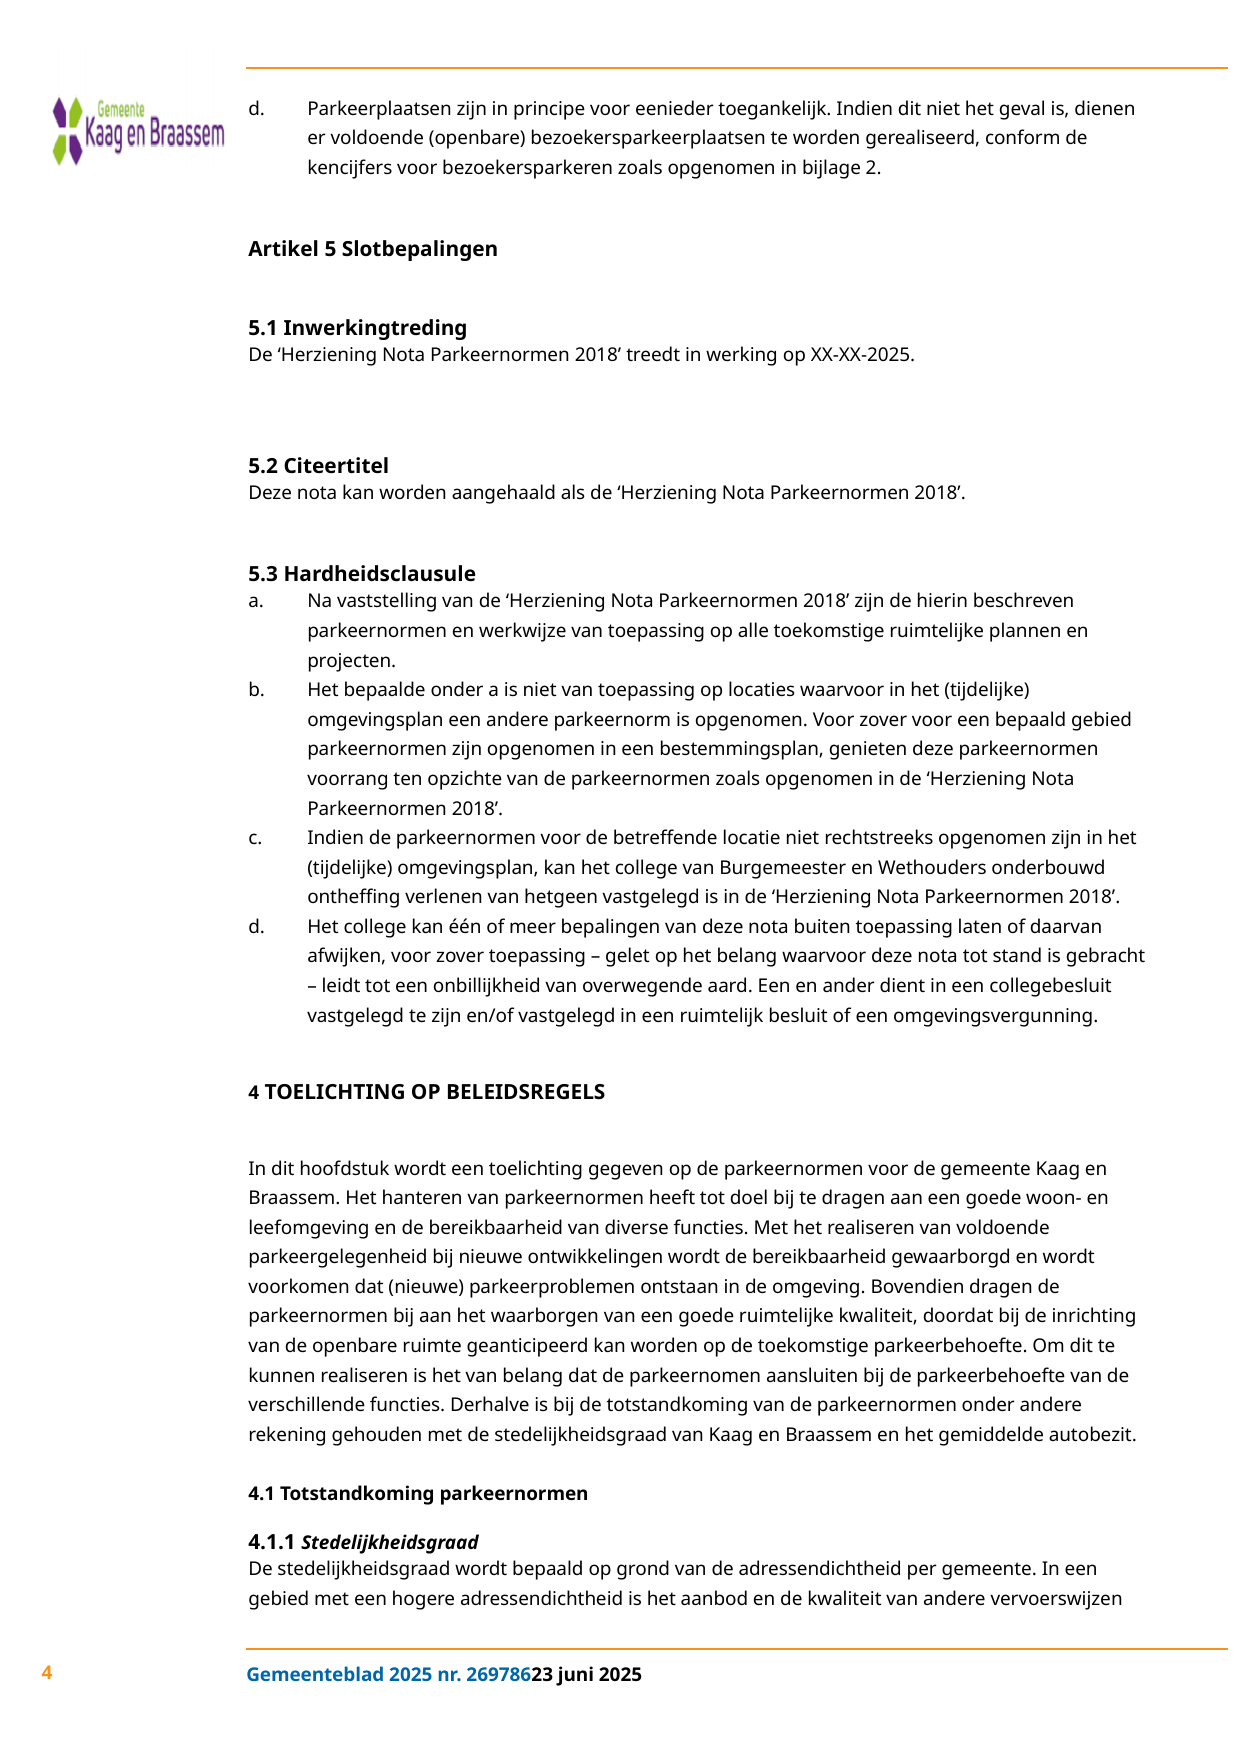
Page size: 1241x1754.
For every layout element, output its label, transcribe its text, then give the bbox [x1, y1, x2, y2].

text 5.1 Inwerkingtreding [248, 313, 1152, 341]
text rekening gehouden met de stedelijkheidsgraad van Kaag en Braassem en het gemiddelde autobezit. [248, 1421, 1152, 1447]
list Na vaststelling van de ‘Herziening Nota Parkeernormen 2018’ zijn de hierin beschreven parkeernormen en werkwijze van toepassing op alle toekomstige ruimtelijke plannen en projecten. [248, 588, 1152, 673]
text 5.2 Citeertitel [248, 451, 1152, 479]
list Parkeerplaatsen zijn in principe voor eenieder toegankelijk. Indien dit niet het geval is, dienen er voldoende (openbare) bezoekersparkeerplaatsen te worden gerealiseerd, conform de kencijfers voor bezoekersparkeren zoals opgenomen in bijlage 2. [248, 95, 1152, 180]
text De ‘Herziening Nota Parkeernormen 2018’ treedt in werking op XX-XX-2025. [248, 341, 1152, 367]
text 4.1.1 Stedelijkheidsgraad [248, 1527, 1152, 1555]
picture [41, 47, 231, 172]
text 4.1 Totstandkoming parkeernormen [248, 1480, 1152, 1506]
text Deze nota kan worden aangehaald als de ‘Herziening Nota Parkeernormen 2018’. [248, 479, 1152, 505]
list Indien de parkeernormen voor de betreffende locatie niet rechtstreeks opgenomen zijn in het (tijdelijke) omgevingsplan, kan het college van Burgemeester en Wethouders onderbouwd ontheffing verlenen van hetgeen vastgelegd is in de ‘Herziening Nota Parkeernormen 2018’. [248, 824, 1152, 909]
text 4 TOELICHTING OP BELEIDSREGELS [248, 1077, 1152, 1106]
list Het bepaalde onder a is niet van toepassing op locaties waarvoor in het (tijdelijke) omgevingsplan een andere parkeernorm is opgenomen. Voor zover voor een bepaald gebied parkeernormen zijn opgenomen in een bestemmingsplan, genieten deze parkeernormen voorrang ten opzichte van de parkeernormen zoals opgenomen in de ‘Herziening Nota Parkeernormen 2018’. [248, 676, 1152, 821]
text Artikel 5 Slotbepalingen [248, 234, 1152, 262]
text De stedelijkheidsgraad wordt bepaald op grond van de adressendichtheid per gemeente. In een gebied met een hogere adressendichtheid is het aanbod en de kwaliteit van andere vervoerswijzen [248, 1555, 1152, 1611]
text 5.3 Hardheidsclausule [248, 559, 1152, 588]
text parkeernormen bij aan het waarborgen van een goede ruimtelijke kwaliteit, doordat bij de inrichting van de openbare ruimte geanticipeerd kan worden op de toekomstige parkeerbehoefte. Om dit te kunnen realiseren is het van belang dat de parkeernomen aansluiten bij de parkeerbehoefte van de verschillende functies. Derhalve is bij de totstandkoming van de parkeernormen onder andere [248, 1303, 1152, 1417]
text In dit hoofdstuk wordt een toelichting gegeven op de parkeernormen voor de gemeente Kaag en Braassem. Het hanteren van parkeernormen heeft tot doel bij te dragen aan een goede woon- en leefomgeving en de bereikbaarheid van diverse functies. Met het realiseren van voldoende parkeergelegenheid bij nieuwe ontwikkelingen wordt de bereikbaarheid gewaarborgd en wordt voorkomen dat (nieuwe) parkeerproblemen ontstaan in de omgeving. Bovendien dragen de [248, 1155, 1152, 1299]
list Het college kan één of meer bepalingen van deze nota buiten toepassing laten of daarvan afwijken, voor zover toepassing – gelet op het belang waarvoor deze nota tot stand is gebracht – leidt tot een onbillijkheid van overwegende aard. Een en ander dient in een collegebesluit vastgelegd te zijn en/of vastgelegd in een ruimtelijk besluit of een omgevingsvergunning. [248, 913, 1152, 1028]
